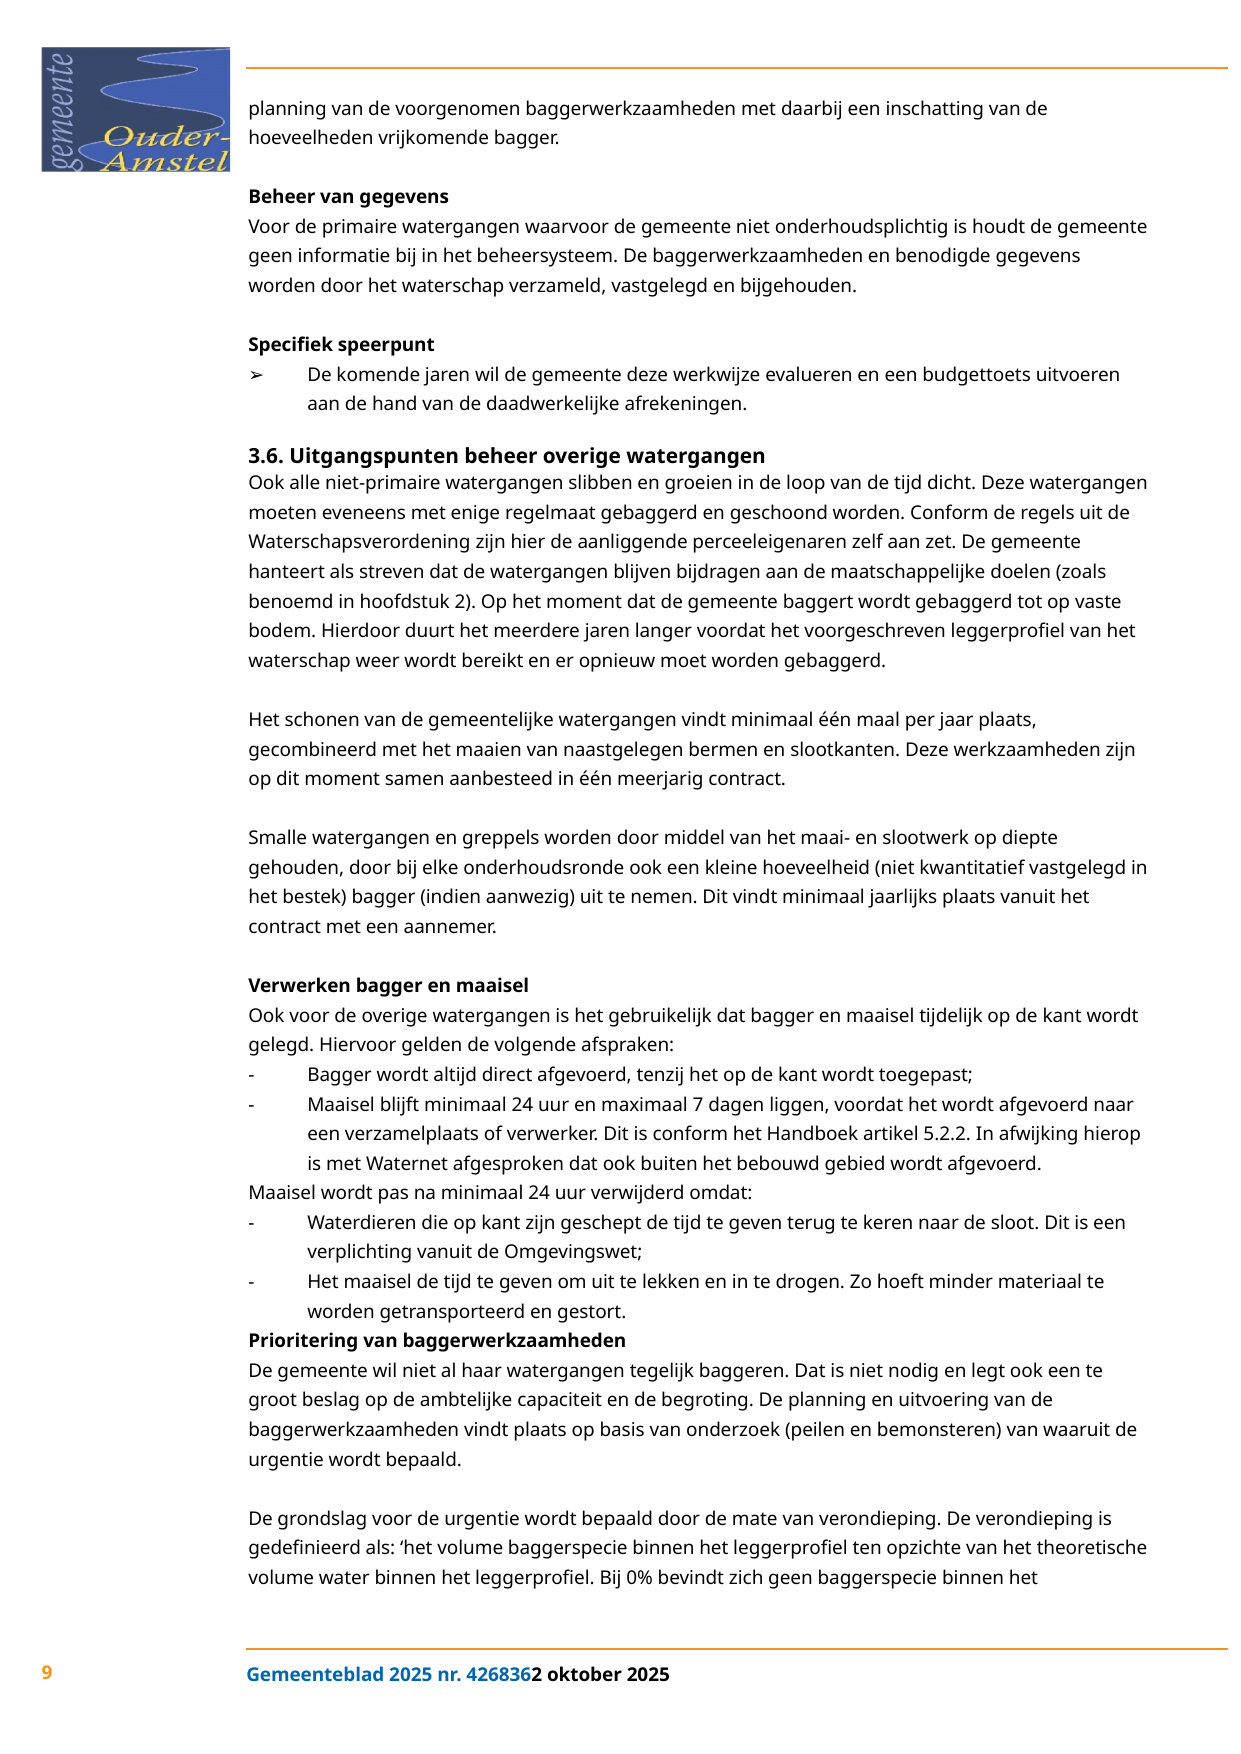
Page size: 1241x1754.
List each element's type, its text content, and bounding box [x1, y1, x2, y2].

text Prioritering van baggerwerkzaamheden [248, 1327, 1152, 1353]
text Verwerken bagger en maaisel [248, 972, 1152, 998]
text Smalle watergangen en greppels worden door middel van het maai- en slootwerk op diepte gehouden, door bij elke onderhoudsronde ook een kleine hoeveelheid (niet kwantitatief vastgelegd in het bestek) bagger (indien aanwezig) uit te nemen. Dit vindt minimaal jaarlijks plaats vanuit het contract met een aannemer. [248, 824, 1152, 939]
text Het schonen van de gemeentelijke watergangen vindt minimaal één maal per jaar plaats, gecombineerd met het maaien van naastgelegen bermen en slootkanten. Deze werkzaamheden zijn op dit moment samen aanbesteed in één meerjarig contract. [248, 706, 1152, 791]
list De komende jaren wil de gemeente deze werkwijze evalueren en een budgettoets uitvoeren aan de hand van de daadwerkelijke afrekeningen. [248, 361, 1152, 416]
text Ook alle niet-primaire watergangen slibben en groeien in de loop van de tijd dicht. Deze watergangen moeten eveneens met enige regelmaat gebaggerd en geschoond worden. Conform de regels uit de Waterschapsverordening zijn hier de aanliggende perceeleigenaren zelf aan zet. De gemeente hanteert als streven dat de watergangen blijven bijdragen aan de maatschappelijke doelen (zoals benoemd in hoofdstuk 2). Op het moment dat de gemeente baggert wordt gebaggerd tot op vaste bodem. Hierdoor duurt het meerdere jaren langer voordat het voorgeschreven leggerprofiel van het waterschap weer wordt bereikt en er opnieuw moet worden gebaggerd. [248, 469, 1152, 673]
text planning van de voorgenomen baggerwerkzaamheden met daarbij een inschatting van de hoeveelheden vrijkomende bagger. [248, 95, 1152, 150]
text Maaisel wordt pas na minimaal 24 uur verwijderd omdat: [248, 1179, 1152, 1205]
picture [41, 47, 231, 172]
text De grondslag voor de urgentie wordt bepaald door de mate van verondieping. De verondieping is gedefinieerd als: ‘het volume baggerspecie binnen het leggerprofiel ten opzichte van het theoretische volume water binnen het leggerprofiel. Bij 0% bevindt zich geen baggerspecie binnen het [248, 1505, 1152, 1590]
list Bagger wordt altijd direct afgevoerd, tenzij het op de kant wordt toegepast; [248, 1061, 1152, 1087]
text Specifiek speerpunt [248, 331, 1152, 357]
list Maaisel blijft minimaal 24 uur en maximaal 7 dagen liggen, voordat het wordt afgevoerd naar een verzamelplaats of verwerker. Dit is conform het Handboek artikel 5.2.2. In afwijking hierop is met Waternet afgesproken dat ook buiten het bebouwd gebied wordt afgevoerd. [248, 1091, 1152, 1176]
text Voor de primaire watergangen waarvoor de gemeente niet onderhoudsplichtig is houdt de gemeente geen informatie bij in het beheersysteem. De baggerwerkzaamheden en benodigde gegevens worden door het waterschap verzameld, vastgelegd en bijgehouden. [248, 213, 1152, 298]
text Beheer van gegevens [248, 183, 1152, 209]
list Waterdieren die op kant zijn geschept de tijd te geven terug te keren naar de sloot. Dit is een verplichting vanuit de Omgevingswet; [248, 1209, 1152, 1264]
text 3.6. Uitgangspunten beheer overige watergangen [248, 441, 1152, 469]
text Ook voor de overige watergangen is het gebruikelijk dat bagger en maaisel tijdelijk op de kant wordt gelegd. Hiervoor gelden de volgende afspraken: [248, 1002, 1152, 1057]
text De gemeente wil niet al haar watergangen tegelijk baggeren. Dat is niet nodig en legt ook een te groot beslag op de ambtelijke capaciteit en de begroting. De planning en uitvoering van de baggerwerkzaamheden vindt plaats op basis van onderzoek (peilen en bemonsteren) van waaruit de urgentie wordt bepaald. [248, 1357, 1152, 1471]
list Het maaisel de tijd te geven om uit te lekken en in te drogen. Zo hoeft minder materiaal te worden getransporteerd en gestort. [248, 1268, 1152, 1323]
